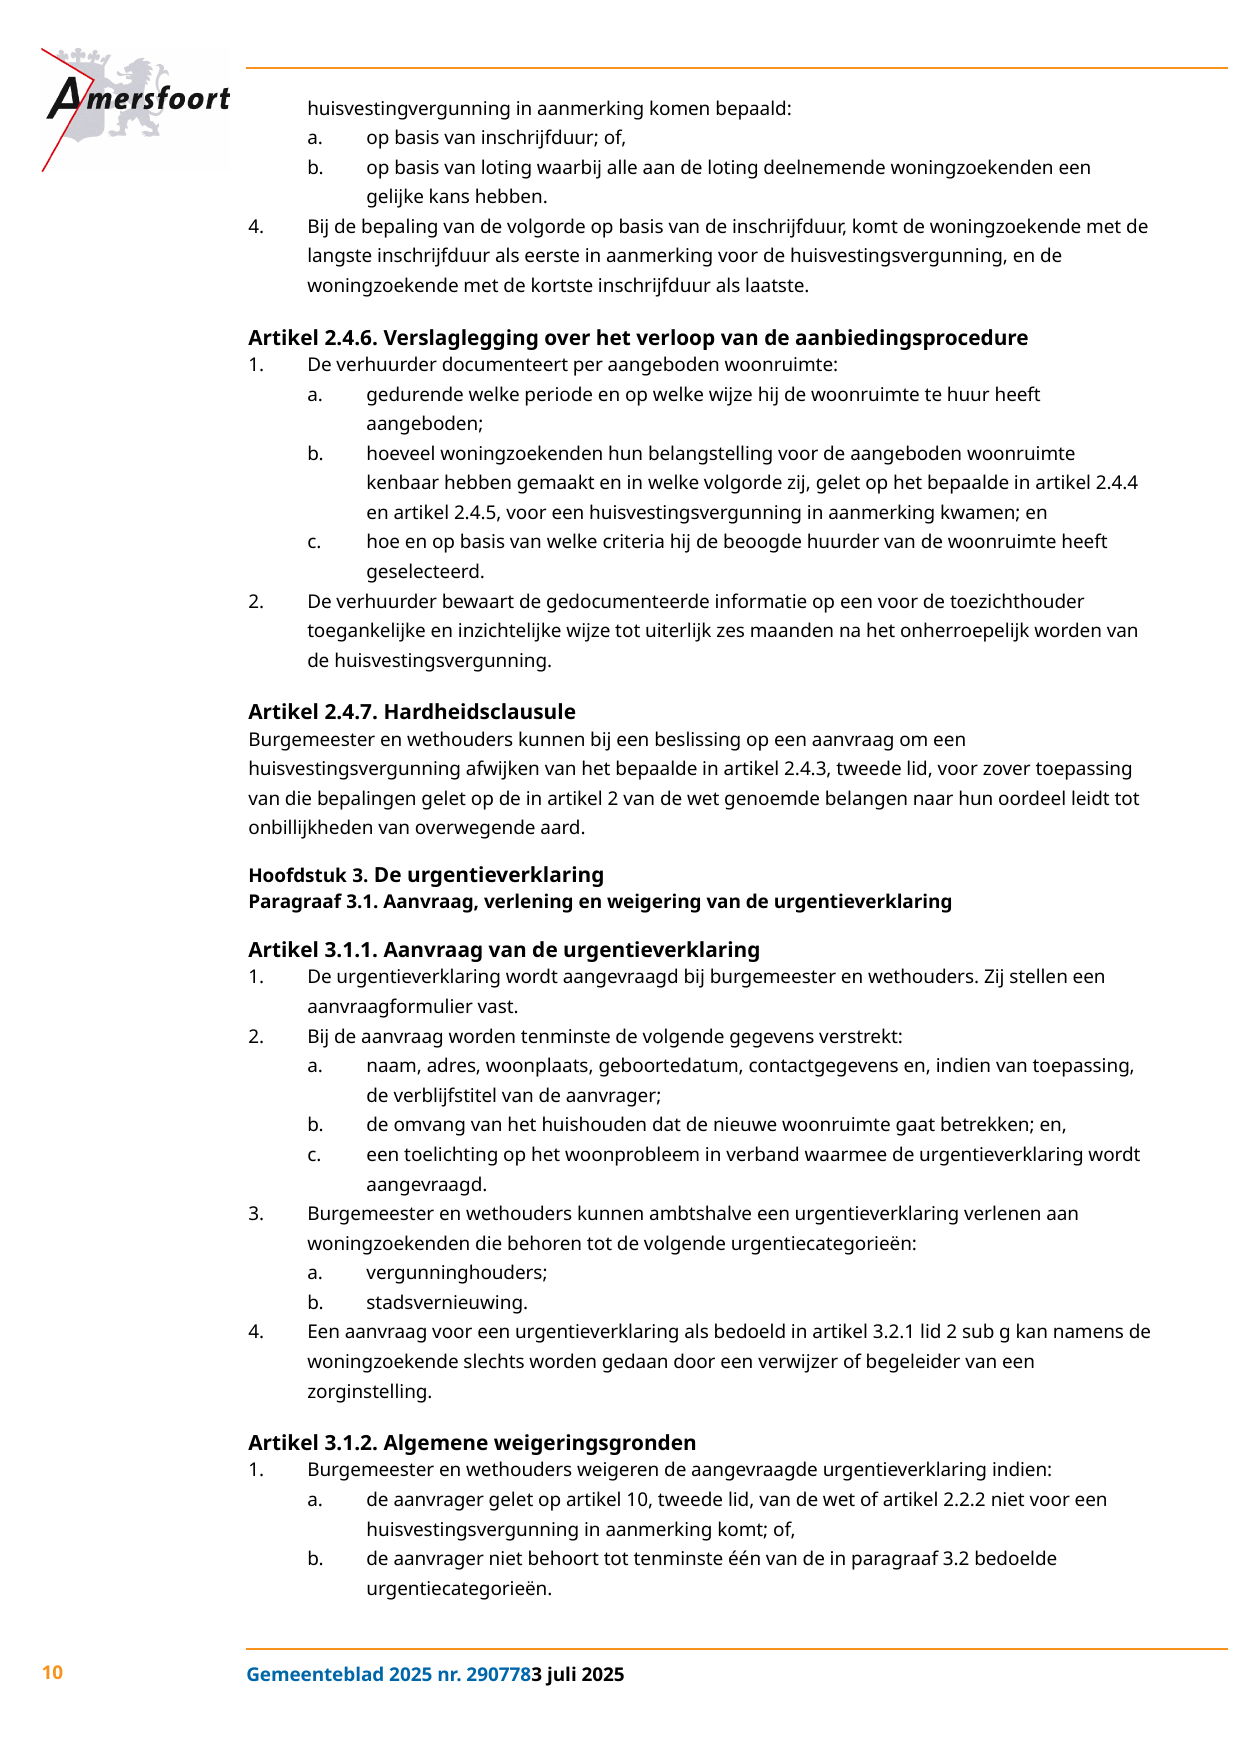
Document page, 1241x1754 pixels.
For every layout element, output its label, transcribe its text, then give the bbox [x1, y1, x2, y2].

list Een aanvraag voor een urgentieverklaring als bedoeld in artikel 3.2.1 lid 2 sub g kan namens de woningzoekende slechts worden gedaan door een verwijzer of begeleider van een zorginstelling. [248, 1319, 1152, 1403]
list de aanvrager niet behoort tot tenminste één van de in paragraaf 3.2 bedoelde urgentiecategorieën. [307, 1545, 1152, 1601]
text Burgemeester en wethouders kunnen bij een beslissing op een aanvraag om een huisvestingsvergunning afwijken van het bepaalde in artikel 2.4.3, tweede lid, voor zover toepassing van die bepalingen gelet op de in artikel 2 van de wet genoemde belangen naar hun oordeel leidt tot onbillijkheden van overwegende aard. [248, 726, 1152, 840]
picture [41, 47, 231, 172]
list De urgentieverklaring wordt aangevraagd bij burgemeester en wethouders. Zij stellen een aanvraagformulier vast. [248, 964, 1152, 1019]
list een toelichting op het woonprobleem in verband waarmee de urgentieverklaring wordt aangevraagd. [307, 1141, 1152, 1196]
text Hoofdstuk 3. De urgentieverklaring [248, 860, 1152, 889]
list hoe en op basis van welke criteria hij de beoogde huurder van de woonruimte heeft geselecteerd. [307, 529, 1152, 584]
list vergunninghouders; [307, 1259, 1152, 1285]
text Paragraaf 3.1. Aanvraag, verlening en weigering van de urgentieverklaring [248, 889, 1152, 914]
list Burgemeester en wethouders kunnen ambtshalve een urgentieverklaring verlenen aan woningzoekenden die behoren tot de volgende urgentiecategorieën: [248, 1200, 1152, 1256]
text Artikel 3.1.1. Aanvraag van de urgentieverklaring [248, 935, 1152, 964]
list hoeveel woningzoekenden hun belangstelling voor de aangeboden woonruimte kenbaar hebben gemaakt en in welke volgorde zij, gelet op het bepaalde in artikel 2.4.4 en artikel 2.4.5, voor een huisvestingsvergunning in aanmerking kwamen; en [307, 440, 1152, 525]
list op basis van inschrijfduur; of, [307, 124, 1152, 150]
list De verhuurder documenteert per aangeboden woonruimte: [248, 351, 1152, 377]
list huisvestingvergunning in aanmerking komen bepaald: [248, 95, 1152, 121]
text Artikel 3.1.2. Algemene weigeringsgronden [248, 1428, 1152, 1457]
text Artikel 2.4.7. Hardheidsclausule [248, 697, 1152, 726]
list Bij de bepaling van de volgorde op basis van de inschrijfduur, komt de woningzoekende met de langste inschrijfduur als eerste in aanmerking voor de huisvestingsvergunning, en de woningzoekende met de kortste inschrijfduur als laatste. [248, 213, 1152, 298]
list stadsvernieuwing. [307, 1289, 1152, 1315]
list naam, adres, woonplaats, geboortedatum, contactgegevens en, indien van toepassing, de verblijfstitel van de aanvrager; [307, 1052, 1152, 1108]
list de aanvrager gelet op artikel 10, tweede lid, van de wet of artikel 2.2.2 niet voor een huisvestingsvergunning in aanmerking komt; of, [307, 1486, 1152, 1542]
list op basis van loting waarbij alle aan de loting deelnemende woningzoekenden een gelijke kans hebben. [307, 154, 1152, 209]
list Burgemeester en wethouders weigeren de aangevraagde urgentieverklaring indien: [248, 1457, 1152, 1482]
list de omvang van het huishouden dat de nieuwe woonruimte gaat betrekken; en, [307, 1112, 1152, 1137]
list gedurende welke periode en op welke wijze hij de woonruimte te huur heeft aangeboden; [307, 381, 1152, 436]
list De verhuurder bewaart de gedocumenteerde informatie op een voor de toezichthouder toegankelijke en inzichtelijke wijze tot uiterlijk zes maanden na het onherroepelijk worden van de huisvestingsvergunning. [248, 588, 1152, 673]
list Bij de aanvraag worden tenminste de volgende gegevens verstrekt: [248, 1023, 1152, 1048]
text Artikel 2.4.6. Verslaglegging over het verloop van de aanbiedingsprocedure [248, 323, 1152, 351]
